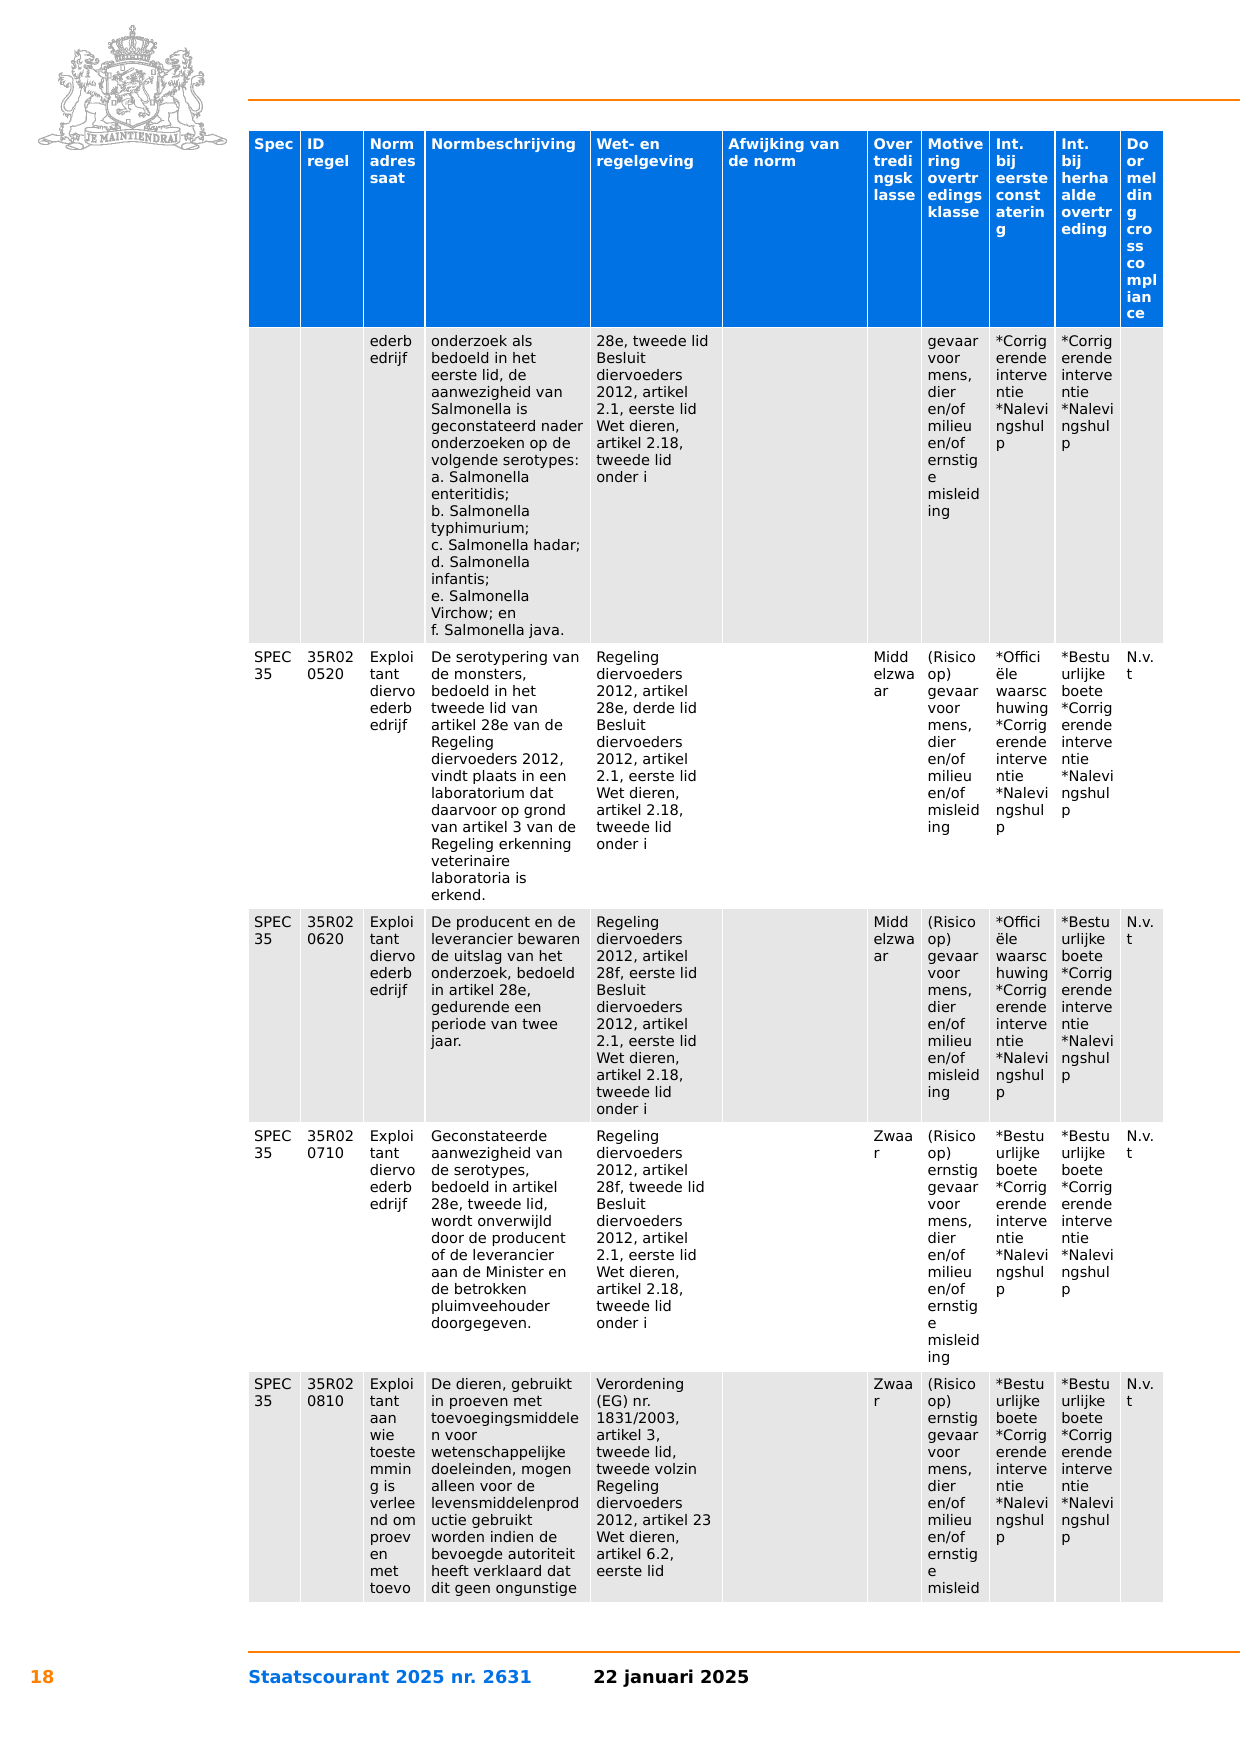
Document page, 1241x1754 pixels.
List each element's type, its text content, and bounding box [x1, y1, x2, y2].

table_cell SPEC35 [249, 1372, 300, 1602]
table_cell Exploitant diervoederbedrijf [364, 909, 424, 1122]
table_cell [249, 328, 300, 643]
table_header Overtredingsklasse [868, 131, 921, 327]
table_cell Exploitant aan wie toestemming is verleend om proeven met toevo [364, 1372, 424, 1602]
table_cell onderzoek als bedoeld in het eerste lid, de aanwezigheid van Salmonella is geconstateerd nader onderzoeken op de volgende serotypes: a. Salmonella enteritidis; b. Salmonella typhimurium; c. Salmonella hadar; d. Salmonella infantis; e. Salmonella Virchow; en f. Salmonella java. [426, 328, 590, 643]
table_cell [723, 644, 867, 908]
table_cell Zwaar [868, 1372, 921, 1602]
table_cell (Risico op) gevaar voor mens, dier en/of milieu en/of misleiding [922, 644, 989, 908]
table_cell *Corrigerende interventie *Nalevingshulp [1056, 328, 1120, 643]
table_cell De dieren, gebruikt in proeven met toevoegingsmiddelen voor wetenschappelijke doeleinden, mogen alleen voor de levensmiddelenproductie gebruikt worden indien de bevoegde autoriteit heeft verklaard dat dit geen ongunstige [426, 1372, 590, 1602]
table_cell 35R020520 [301, 644, 363, 908]
table_header Spec [249, 131, 300, 327]
table_cell SPEC35 [249, 1124, 300, 1371]
table_header Doormelding cross compliance [1121, 131, 1163, 327]
table_cell Zwaar [868, 1124, 921, 1371]
table_cell gevaar voor mens, dier en/of milieu en/of ernstige misleiding [922, 328, 989, 643]
table_cell [1121, 328, 1163, 643]
table_cell Regeling diervoeders 2012, artikel 28f, tweede lid Besluit diervoeders 2012, artikel 2.1, eerste lid Wet dieren, artikel 2.18, tweede lid onder i [591, 1124, 722, 1371]
table_cell (Risico op) ernstig gevaar voor mens, dier en/of milieu en/of ernstige misleiding [922, 1124, 989, 1371]
table_cell *Officiële waarschuwing *Corrigerende interventie *Nalevingshulp [990, 644, 1054, 908]
table_cell *Bestuurlijke boete *Corrigerende interventie *Nalevingshulp [990, 1124, 1054, 1371]
table_cell ederbedrijf [364, 328, 424, 643]
table_cell [723, 909, 867, 1122]
table_header Normbeschrijving [426, 131, 590, 327]
table_header Afwijking van de norm [723, 131, 867, 327]
table_header Normadressaat [364, 131, 424, 327]
table_cell [868, 328, 921, 643]
table_cell N.v.t [1121, 1124, 1163, 1371]
table_cell Verordening (EG) nr. 1831/2003, artikel 3, tweede lid, tweede volzin Regeling diervoeders 2012, artikel 23 Wet dieren, artikel 6.2, eerste lid [591, 1372, 722, 1602]
table_cell De producent en de leverancier bewaren de uitslag van het onderzoek, bedoeld in artikel 28e, gedurende een periode van twee jaar. [426, 909, 590, 1122]
table_cell Exploitant diervoederbedrijf [364, 1124, 424, 1371]
table_cell *Bestuurlijke boete *Corrigerende interventie *Nalevingshulp [1056, 909, 1120, 1122]
table_cell N.v.t [1121, 644, 1163, 908]
table_cell Regeling diervoeders 2012, artikel 28f, eerste lid Besluit diervoeders 2012, artikel 2.1, eerste lid Wet dieren, artikel 2.18, tweede lid onder i [591, 909, 722, 1122]
table_cell (Risico op) gevaar voor mens, dier en/of milieu en/of misleiding [922, 909, 989, 1122]
picture [38, 25, 227, 150]
table_header Int. bij herhaalde overtreding [1056, 131, 1120, 327]
table_cell 35R020810 [301, 1372, 363, 1602]
table_cell *Corrigerende interventie *Nalevingshulp [990, 328, 1054, 643]
table_cell SPEC35 [249, 644, 300, 908]
table_cell *Bestuurlijke boete *Corrigerende interventie *Nalevingshulp [1056, 1372, 1120, 1602]
table_cell Middelzwaar [868, 909, 921, 1122]
table_cell [723, 328, 867, 643]
table_cell *Bestuurlijke boete *Corrigerende interventie *Nalevingshulp [990, 1372, 1054, 1602]
table_header Wet- en regelgeving [591, 131, 722, 327]
table_cell [723, 1124, 867, 1371]
table_header ID regel [301, 131, 363, 327]
table_cell Geconstateerde aanwezigheid van de serotypes, bedoeld in artikel 28e, tweede lid, wordt onverwijld door de producent of de leverancier aan de Minister en de betrokken pluimveehouder doorgegeven. [426, 1124, 590, 1371]
table_cell Regeling diervoeders 2012, artikel 28e, derde lid Besluit diervoeders 2012, artikel 2.1, eerste lid Wet dieren, artikel 2.18, tweede lid onder i [591, 644, 722, 908]
table_cell 35R020620 [301, 909, 363, 1122]
table_cell *Bestuurlijke boete *Corrigerende interventie *Nalevingshulp [1056, 1124, 1120, 1371]
table_cell [301, 328, 363, 643]
table_header Int. bij eerste constatering [990, 131, 1054, 327]
table_cell Middelzwaar [868, 644, 921, 908]
table_cell *Bestuurlijke boete *Corrigerende interventie *Nalevingshulp [1056, 644, 1120, 908]
table_cell N.v.t [1121, 909, 1163, 1122]
table_cell 28e, tweede lid Besluit diervoeders 2012, artikel 2.1, eerste lid Wet dieren, artikel 2.18, tweede lid onder i [591, 328, 722, 643]
table_cell SPEC35 [249, 909, 300, 1122]
table_cell De serotypering van de monsters, bedoeld in het tweede lid van artikel 28e van de Regeling diervoeders 2012, vindt plaats in een laboratorium dat daarvoor op grond van artikel 3 van de Regeling erkenning veterinaire laboratoria is erkend. [426, 644, 590, 908]
table_header Motivering overtredingsklasse [922, 131, 989, 327]
table_cell 35R020710 [301, 1124, 363, 1371]
table_cell Exploitant diervoederbedrijf [364, 644, 424, 908]
table_cell [723, 1372, 867, 1602]
table_cell *Officiële waarschuwing *Corrigerende interventie *Nalevingshulp [990, 909, 1054, 1122]
table_cell N.v.t [1121, 1372, 1163, 1602]
table_cell (Risico op) ernstig gevaar voor mens, dier en/of milieu en/of ernstige misleid [922, 1372, 989, 1602]
